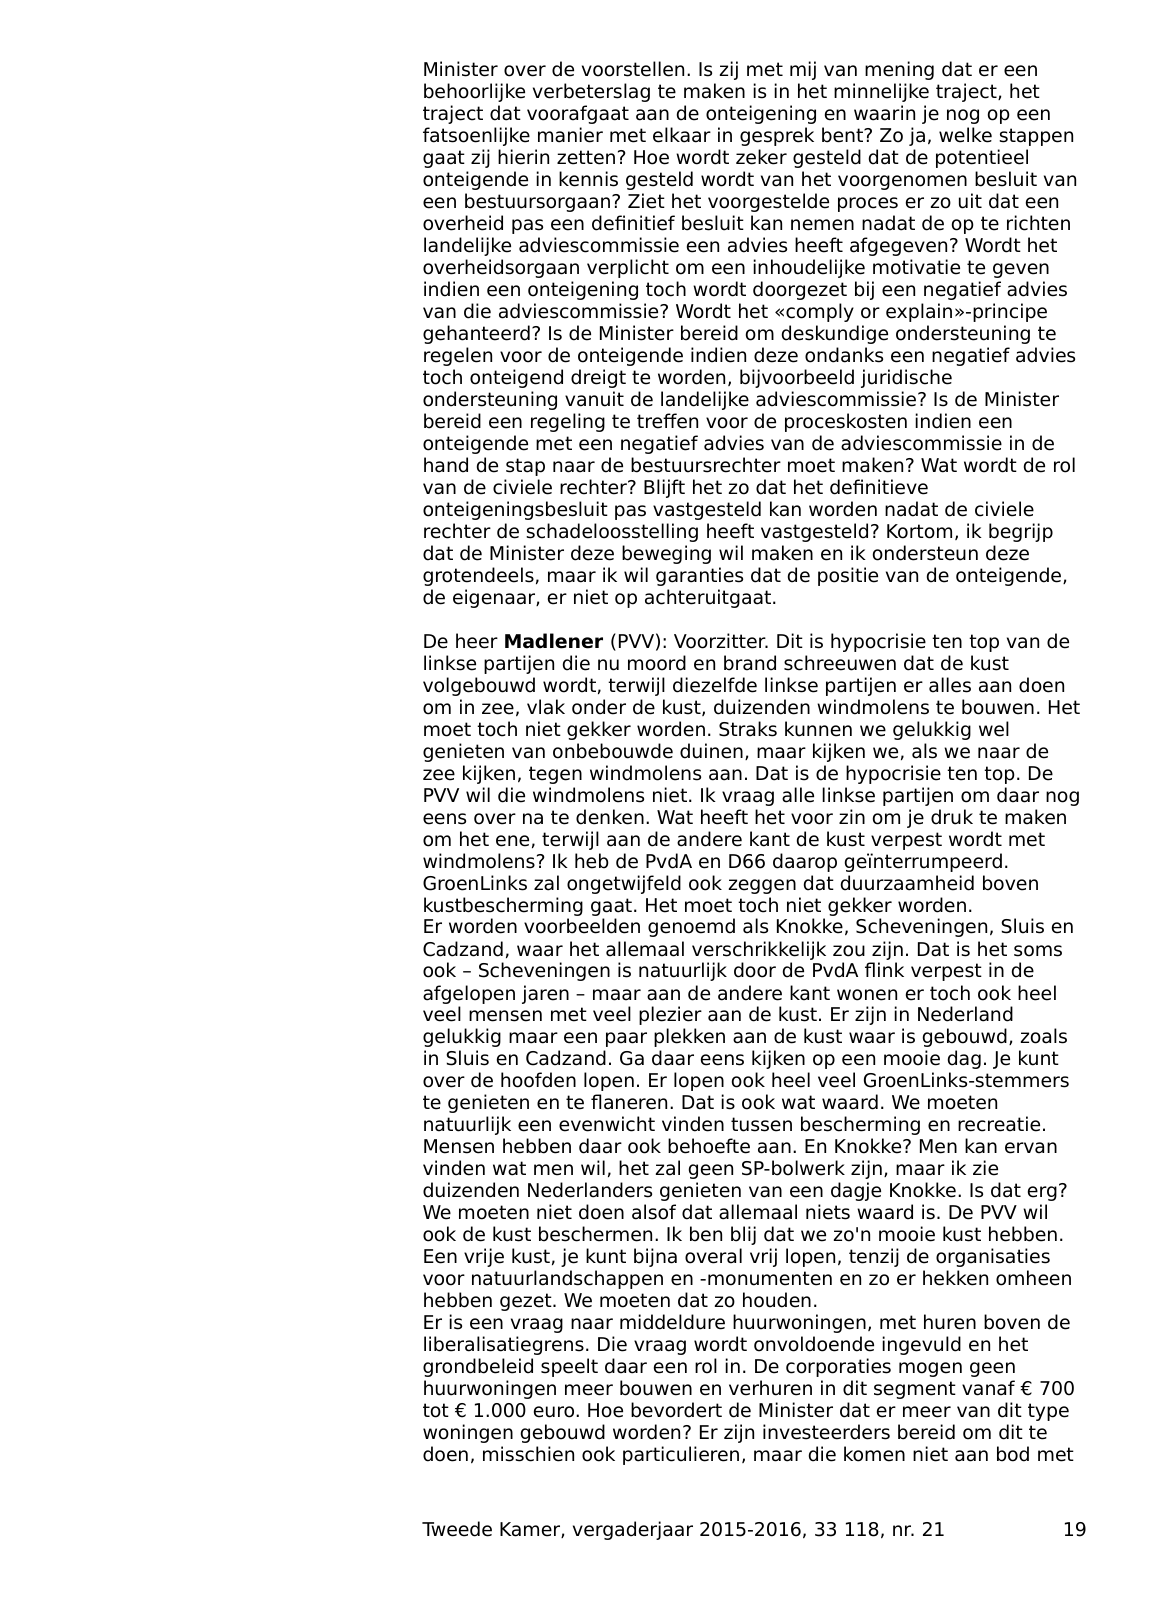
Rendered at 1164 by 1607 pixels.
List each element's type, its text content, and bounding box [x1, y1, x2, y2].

text Er worden voorbeelden genoemd als Knokke, Scheveningen, Sluis en Cadzand, waar het allemaal verschrikkelijk zou zijn. Dat is het soms ook – Scheveningen is natuurlijk door de PvdA flink verpest in de afgelopen jaren – maar aan de andere kant wonen er toch ook heel veel mensen met veel plezier aan de kust. Er zijn in Nederland gelukkig maar een paar plekken aan de kust waar is gebouwd, zoals in Sluis en Cadzand. Ga daar eens kijken op een mooie dag. Je kunt over de hoofden lopen. Er lopen ook heel veel GroenLinks-stemmers te genieten en te flaneren. Dat is ook wat waard. We moeten natuurlijk een evenwicht vinden tussen bescherming en recreatie. Mensen hebben daar ook behoefte aan. En Knokke? Men kan ervan vinden wat men wil, het zal geen SP-bolwerk zijn, maar ik zie duizenden Nederlanders genieten van een dagje Knokke. Is dat erg? We moeten niet doen alsof dat allemaal niets waard is. De PVV wil ook de kust beschermen. Ik ben blij dat we zo'n mooie kust hebben. Een vrije kust, je kunt bijna overal vrij lopen, tenzij de organisaties voor natuurlandschappen en -monumenten en zo er hekken omheen hebben gezet. We moeten dat zo houden. [422, 916, 1087, 1312]
text De heer Madlener (PVV): Voorzitter. Dit is hypocrisie ten top van de linkse partijen die nu moord en brand schreeuwen dat de kust volgebouwd wordt, terwijl diezelfde linkse partijen er alles aan doen om in zee, vlak onder de kust, duizenden windmolens te bouwen. Het moet toch niet gekker worden. Straks kunnen we gelukkig wel genieten van onbebouwde duinen, maar kijken we, als we naar de zee kijken, tegen windmolens aan. Dat is de hypocrisie ten top. De PVV wil die windmolens niet. Ik vraag alle linkse partijen om daar nog eens over na te denken. Wat heeft het voor zin om je druk te maken om het ene, terwijl aan de andere kant de kust verpest wordt met windmolens? Ik heb de PvdA en D66 daarop geïnterrumpeerd. GroenLinks zal ongetwijfeld ook zeggen dat duurzaamheid boven kustbescherming gaat. Het moet toch niet gekker worden. [422, 631, 1087, 916]
text Minister over de voorstellen. Is zij met mij van mening dat er een behoorlijke verbeterslag te maken is in het minnelijke traject, het traject dat voorafgaat aan de onteigening en waarin je nog op een fatsoenlijke manier met elkaar in gesprek bent? Zo ja, welke stappen gaat zij hierin zetten? Hoe wordt zeker gesteld dat de potentieel onteigende in kennis gesteld wordt van het voorgenomen besluit van een bestuursorgaan? Ziet het voorgestelde proces er zo uit dat een overheid pas een definitief besluit kan nemen nadat de op te richten landelijke adviescommissie een advies heeft afgegeven? Wordt het overheidsorgaan verplicht om een inhoudelijke motivatie te geven indien een onteigening toch wordt doorgezet bij een negatief advies van die adviescommissie? Wordt het «comply or explain»-principe gehanteerd? Is de Minister bereid om deskundige ondersteuning te regelen voor de onteigende indien deze ondanks een negatief advies toch onteigend dreigt te worden, bijvoorbeeld juridische ondersteuning vanuit de landelijke adviescommissie? Is de Minister bereid een regeling te treffen voor de proceskosten indien een onteigende met een negatief advies van de adviescommissie in de hand de stap naar de bestuursrechter moet maken? Wat wordt de rol van de civiele rechter? Blijft het zo dat het definitieve onteigeningsbesluit pas vastgesteld kan worden nadat de civiele rechter de schadeloosstelling heeft vastgesteld? Kortom, ik begrijp dat de Minister deze beweging wil maken en ik ondersteun deze grotendeels, maar ik wil garanties dat de positie van de onteigende, de eigenaar, er niet op achteruitgaat. [422, 59, 1087, 608]
text Er is een vraag naar middeldure huurwoningen, met huren boven de liberalisatiegrens. Die vraag wordt onvoldoende ingevuld en het grondbeleid speelt daar een rol in. De corporaties mogen geen huurwoningen meer bouwen en verhuren in dit segment vanaf € 700 tot € 1.000 euro. Hoe bevordert de Minister dat er meer van dit type woningen gebouwd worden? Er zijn investeerders bereid om dit te doen, misschien ook particulieren, maar die komen niet aan bod met [422, 1312, 1087, 1466]
